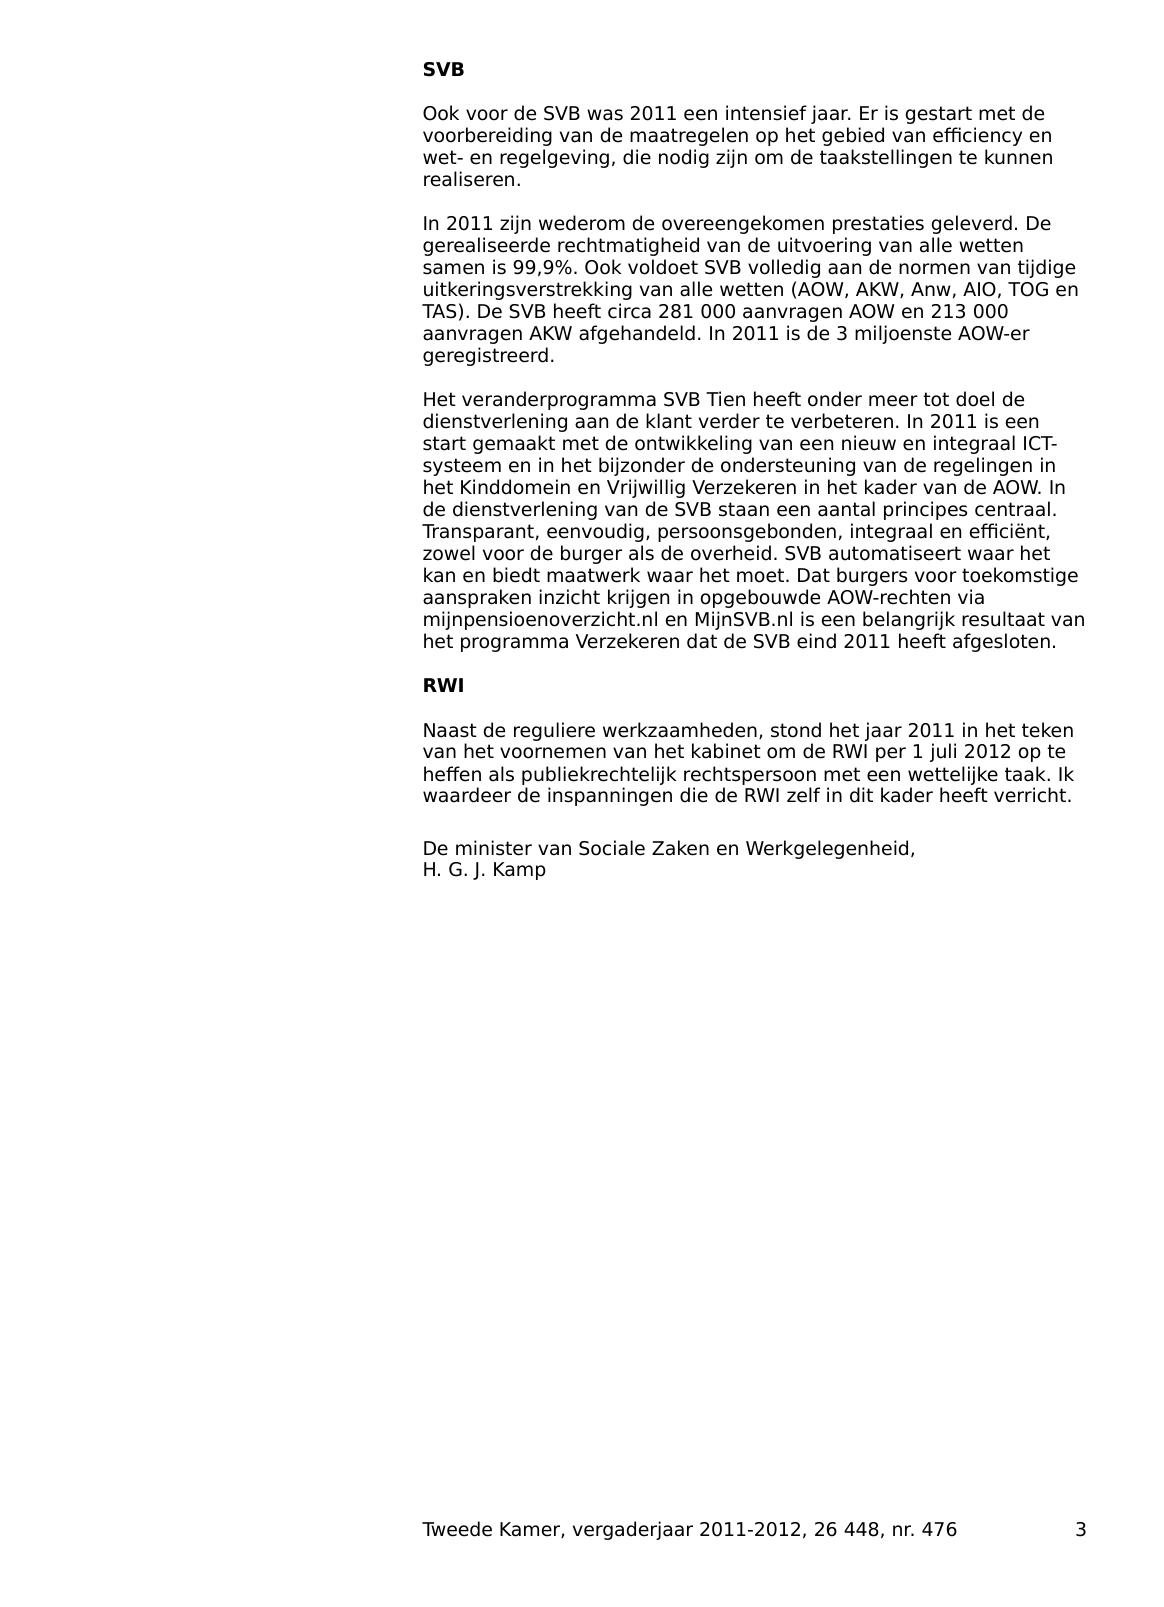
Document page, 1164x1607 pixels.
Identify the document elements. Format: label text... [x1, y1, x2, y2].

text Naast de reguliere werkzaamheden, stond het jaar 2011 in het teken van het voornemen van het kabinet om de RWI per 1 juli 2012 op te heffen als publiekrechtelijk rechtspersoon met een wettelijke taak. Ik waardeer de inspanningen die de RWI zelf in dit kader heeft verricht. [422, 719, 1087, 807]
text Ook voor de SVB was 2011 een intensief jaar. Er is gestart met de voorbereiding van de maatregelen op het gebied van efficiency en wet- en regelgeving, die nodig zijn om de taakstellingen te kunnen realiseren. [422, 103, 1087, 191]
text Het veranderprogramma SVB Tien heeft onder meer tot doel de dienstverlening aan de klant verder te verbeteren. In 2011 is een start gemaakt met de ontwikkeling van een nieuw en integraal ICT-systeem en in het bijzonder de ondersteuning van de regelingen in het Kinddomein en Vrijwillig Verzekeren in het kader van de AOW. In de dienstverlening van de SVB staan een aantal principes centraal. Transparant, eenvoudig, persoonsgebonden, integraal en efficiënt, zowel voor de burger als de overheid. SVB automatiseert waar het kan en biedt maatwerk waar het moet. Dat burgers voor toekomstige aanspraken inzicht krijgen in opgebouwde AOW-rechten via mijnpensioenoverzicht.nl en MijnSVB.nl is een belangrijk resultaat van het programma Verzekeren dat de SVB eind 2011 heeft afgesloten. [422, 389, 1087, 653]
text In 2011 zijn wederom de overeengekomen prestaties geleverd. De gerealiseerde rechtmatigheid van de uitvoering van alle wetten samen is 99,9%. Ook voldoet SVB volledig aan de normen van tijdige uitkeringsverstrekking van alle wetten (AOW, AKW, Anw, AIO, TOG en TAS). De SVB heeft circa 281 000 aanvragen AOW en 213 000 aanvragen AKW afgehandeld. In 2011 is de 3 miljoenste AOW-er geregistreerd. [422, 213, 1087, 367]
text De minister van Sociale Zaken en Werkgelegenheid, H. G. J. Kamp [422, 837, 1087, 881]
subtitle RWI [422, 675, 1087, 697]
subtitle SVB [422, 59, 1087, 81]
